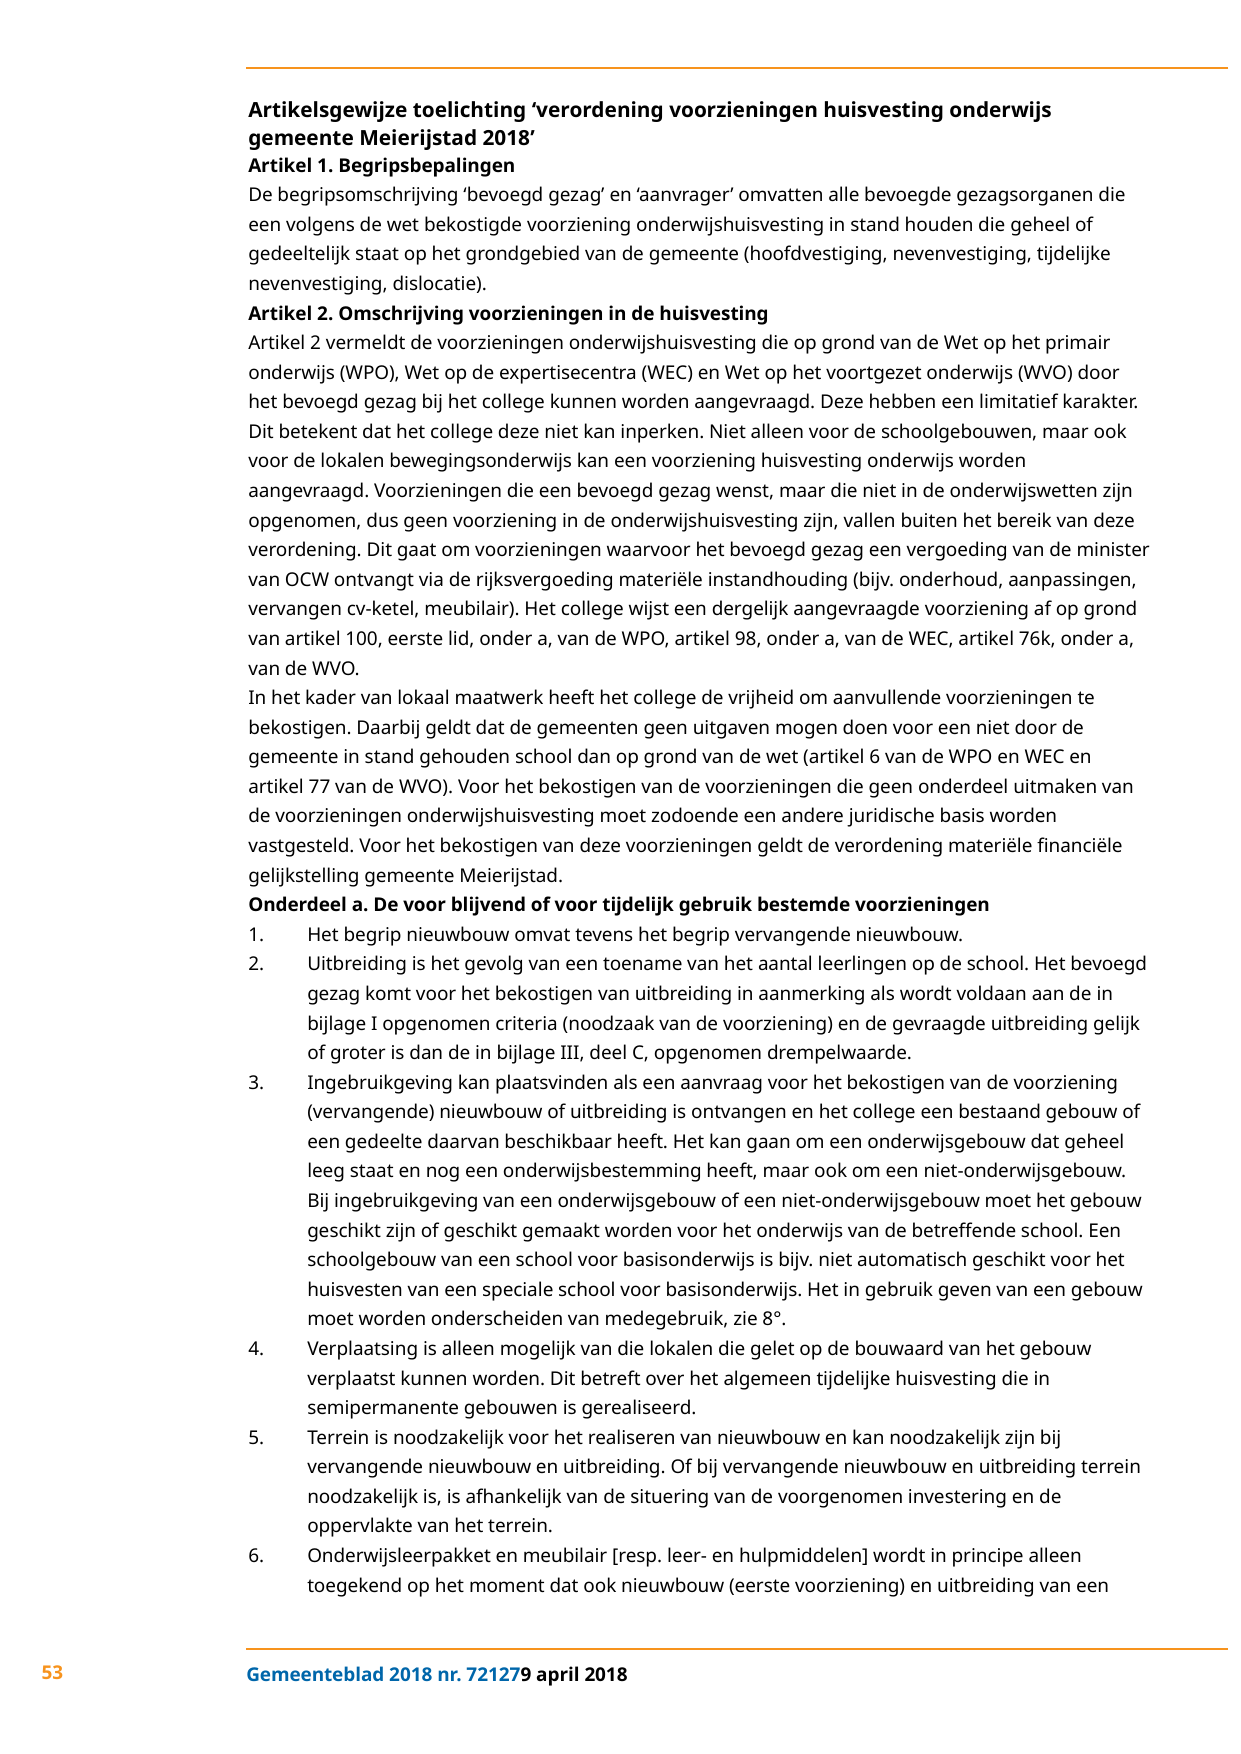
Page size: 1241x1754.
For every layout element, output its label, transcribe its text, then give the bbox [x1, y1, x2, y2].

list Ingebruikgeving kan plaatsvinden als een aanvraag voor het bekostigen van de voorziening (vervangende) nieuwbouw of uitbreiding is ontvangen en het college een bestaand gebouw of een gedeelte daarvan beschikbaar heeft. Het kan gaan om een onderwijsgebouw dat geheel leeg staat en nog een onderwijsbestemming heeft, maar ook om een niet-onderwijsgebouw. Bij ingebruikgeving van een onderwijsgebouw of een niet-onderwijsgebouw moet het gebouw geschikt zijn of geschikt gemaakt worden voor het onderwijs van de betreffende school. Een schoolgebouw van een school voor basisonderwijs is bijv. niet automatisch geschikt voor het huisvesten van een speciale school voor basisonderwijs. Het in gebruik geven van een gebouw moet worden onderscheiden van medegebruik, zie 8°. [248, 1069, 1152, 1331]
text Artikel 2 vermeldt de voorzieningen onderwijshuisvesting die op grond van de Wet op het primair onderwijs (WPO), Wet op de expertisecentra (WEC) en Wet op het voortgezet onderwijs (WVO) door het bevoegd gezag bij het college kunnen worden aangevraagd. Deze hebben een limitatief karakter. Dit betekent dat het college deze niet kan inperken. Niet alleen voor de schoolgebouwen, maar ook voor de lokalen bewegingsonderwijs kan een voorziening huisvesting onderwijs worden aangevraagd. Voorzieningen die een bevoegd gezag wenst, maar die niet in de onderwijswetten zijn opgenomen, dus geen voorziening in de onderwijshuisvesting zijn, vallen buiten het bereik van deze verordening. Dit gaat om voorzieningen waarvoor het bevoegd gezag een vergoeding van de minister van OCW ontvangt via de rijksvergoeding materiële instandhouding (bijv. onderhoud, aanpassingen, vervangen cv-ketel, meubilair). Het college wijst een dergelijk aangevraagde voorziening af op grond van artikel 100, eerste lid, onder a, van de WPO, artikel 98, onder a, van de WEC, artikel 76k, onder a, van de WVO. [248, 329, 1152, 680]
text Artikelsgewijze toelichting ‘verordening voorzieningen huisvesting onderwijs gemeente Meierijstad 2018’ [248, 95, 1152, 152]
text Artikel 1. Begripsbepalingen [248, 152, 1152, 177]
text In het kader van lokaal maatwerk heeft het college de vrijheid om aanvullende voorzieningen te bekostigen. Daarbij geldt dat de gemeenten geen uitgaven mogen doen voor een niet door de gemeente in stand gehouden school dan op grond van de wet (artikel 6 van de WPO en WEC en artikel 77 van de WVO). Voor het bekostigen van de voorzieningen die geen onderdeel uitmaken van de voorzieningen onderwijshuisvesting moet zodoende een andere juridische basis worden vastgesteld. Voor het bekostigen van deze voorzieningen geldt de verordening materiële financiële gelijkstelling gemeente Meierijstad. [248, 684, 1152, 887]
text Onderdeel a. De voor blijvend of voor tijdelijk gebruik bestemde voorzieningen [248, 891, 1152, 917]
text Artikel 2. Omschrijving voorzieningen in de huisvesting [248, 300, 1152, 325]
list Terrein is noodzakelijk voor het realiseren van nieuwbouw en kan noodzakelijk zijn bij vervangende nieuwbouw en uitbreiding. Of bij vervangende nieuwbouw en uitbreiding terrein noodzakelijk is, is afhankelijk van de situering van de voorgenomen investering en de oppervlakte van het terrein. [248, 1424, 1152, 1538]
text De begripsomschrijving ‘bevoegd gezag’ en ‘aanvrager’ omvatten alle bevoegde gezagsorganen die een volgens de wet bekostigde voorziening onderwijshuisvesting in stand houden die geheel of gedeeltelijk staat op het grondgebied van de gemeente (hoofdvestiging, nevenvestiging, tijdelijke nevenvestiging, dislocatie). [248, 181, 1152, 296]
list Het begrip nieuwbouw omvat tevens het begrip vervangende nieuwbouw. [248, 921, 1152, 947]
list Onderwijsleerpakket en meubilair [resp. leer- en hulpmiddelen] wordt in principe alleen toegekend op het moment dat ook nieuwbouw (eerste voorziening) en uitbreiding van een [248, 1542, 1152, 1597]
picture [41, 47, 231, 172]
list Uitbreiding is het gevolg van een toename van het aantal leerlingen op de school. Het bevoegd gezag komt voor het bekostigen van uitbreiding in aanmerking als wordt voldaan aan de in bijlage I opgenomen criteria (noodzaak van de voorziening) en de gevraagde uitbreiding gelijk of groter is dan de in bijlage III, deel C, opgenomen drempelwaarde. [248, 951, 1152, 1065]
list Verplaatsing is alleen mogelijk van die lokalen die gelet op de bouwaard van het gebouw verplaatst kunnen worden. Dit betreft over het algemeen tijdelijke huisvesting die in semipermanente gebouwen is gerealiseerd. [248, 1335, 1152, 1420]
